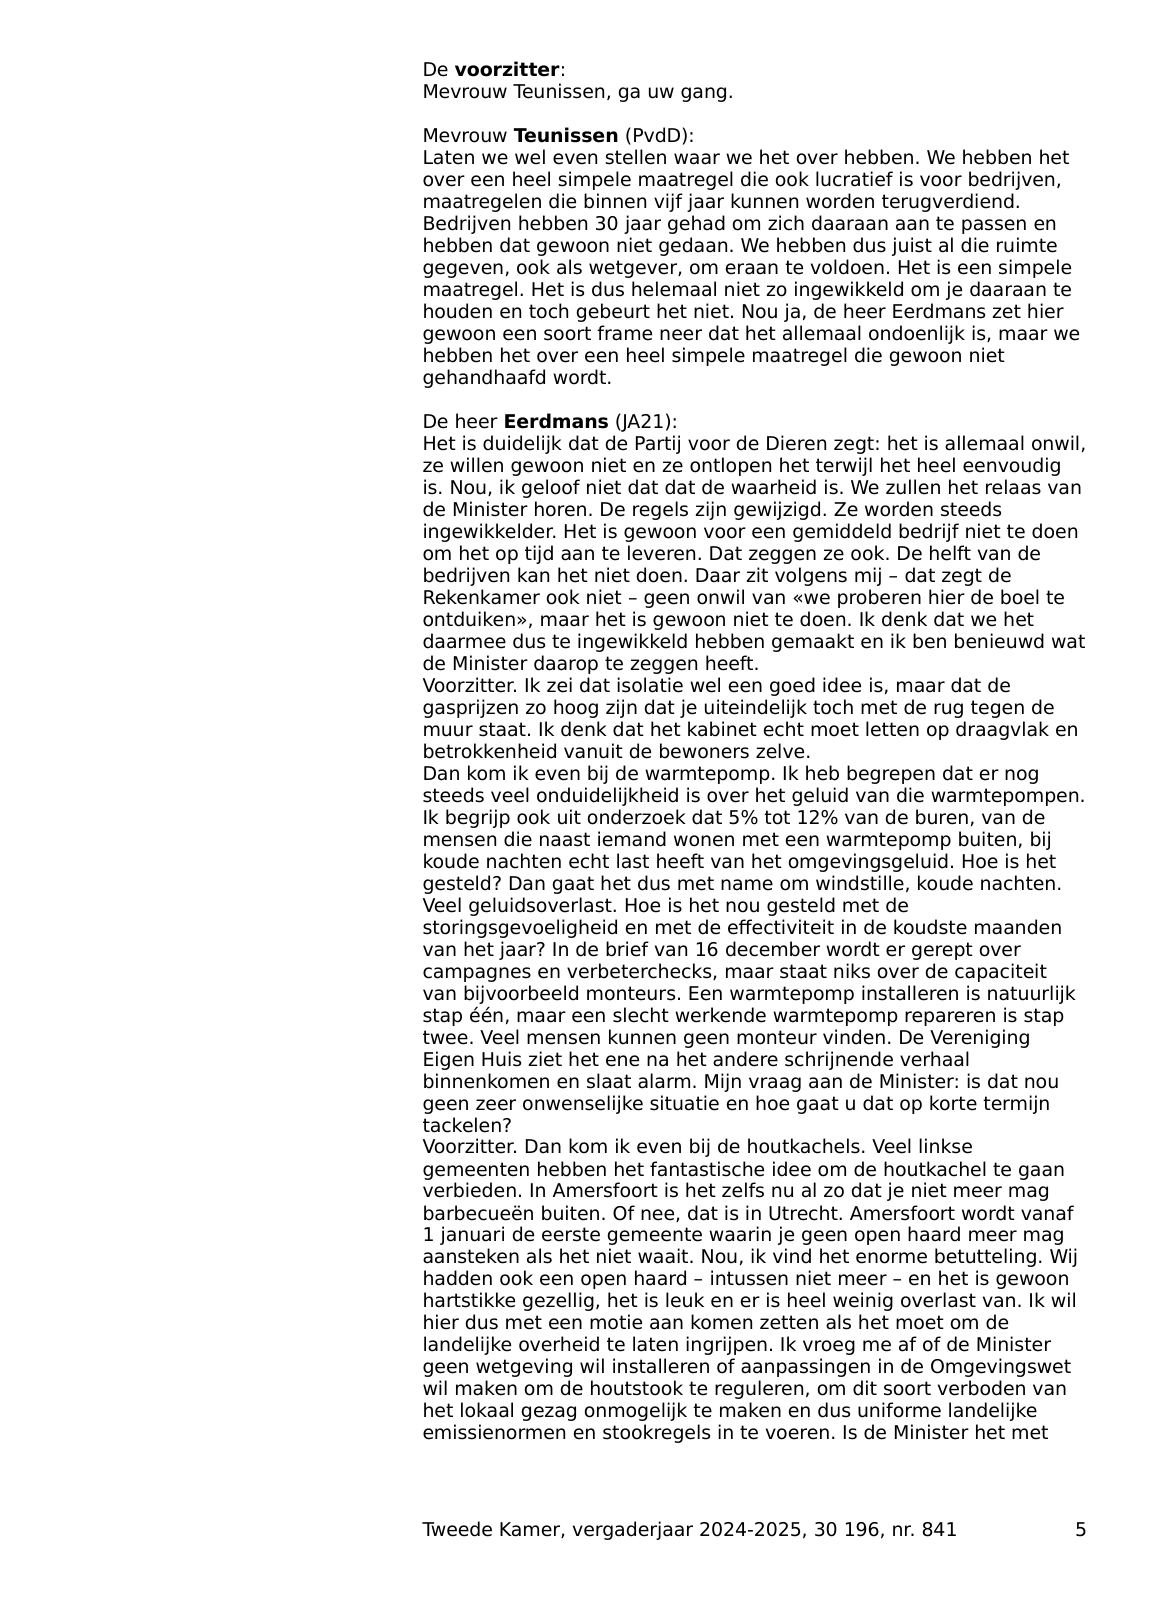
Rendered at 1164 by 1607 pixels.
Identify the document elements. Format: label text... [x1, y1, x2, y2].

text Het is duidelijk dat de Partij voor de Dieren zegt: het is allemaal onwil, ze willen gewoon niet en ze ontlopen het terwijl het heel eenvoudig is. Nou, ik geloof niet dat dat de waarheid is. We zullen het relaas van de Minister horen. De regels zijn gewijzigd. Ze worden steeds ingewikkelder. Het is gewoon voor een gemiddeld bedrijf niet te doen om het op tijd aan te leveren. Dat zeggen ze ook. De helft van de bedrijven kan het niet doen. Daar zit volgens mij – dat zegt de Rekenkamer ook niet – geen onwil van «we proberen hier de boel te ontduiken», maar het is gewoon niet te doen. Ik denk dat we het daarmee dus te ingewikkeld hebben gemaakt en ik ben benieuwd wat de Minister daarop te zeggen heeft. [422, 433, 1087, 675]
text Mevrouw Teunissen (PvdD): [422, 125, 1087, 147]
text Mevrouw Teunissen, ga uw gang. [422, 81, 1087, 103]
text De voorzitter: [422, 59, 1087, 81]
text Voorzitter. Ik zei dat isolatie wel een goed idee is, maar dat de gasprijzen zo hoog zijn dat je uiteindelijk toch met de rug tegen de muur staat. Ik denk dat het kabinet echt moet letten op draagvlak en betrokkenheid vanuit de bewoners zelve. [422, 675, 1087, 763]
text Laten we wel even stellen waar we het over hebben. We hebben het over een heel simpele maatregel die ook lucratief is voor bedrijven, maatregelen die binnen vijf jaar kunnen worden terugverdiend. Bedrijven hebben 30 jaar gehad om zich daaraan aan te passen en hebben dat gewoon niet gedaan. We hebben dus juist al die ruimte gegeven, ook als wetgever, om eraan te voldoen. Het is een simpele maatregel. Het is dus helemaal niet zo ingewikkeld om je daaraan te houden en toch gebeurt het niet. Nou ja, de heer Eerdmans zet hier gewoon een soort frame neer dat het allemaal ondoenlijk is, maar we hebben het over een heel simpele maatregel die gewoon niet gehandhaafd wordt. [422, 147, 1087, 389]
text Dan kom ik even bij de warmtepomp. Ik heb begrepen dat er nog steeds veel onduidelijkheid is over het geluid van die warmtepompen. Ik begrijp ook uit onderzoek dat 5% tot 12% van de buren, van de mensen die naast iemand wonen met een warmtepomp buiten, bij koude nachten echt last heeft van het omgevingsgeluid. Hoe is het gesteld? Dan gaat het dus met name om windstille, koude nachten. Veel geluidsoverlast. Hoe is het nou gesteld met de storingsgevoeligheid en met de effectiviteit in de koudste maanden van het jaar? In de brief van 16 december wordt er gerept over campagnes en verbeterchecks, maar staat niks over de capaciteit van bijvoorbeeld monteurs. Een warmtepomp installeren is natuurlijk stap één, maar een slecht werkende warmtepomp repareren is stap twee. Veel mensen kunnen geen monteur vinden. De Vereniging Eigen Huis ziet het ene na het andere schrijnende verhaal binnenkomen en slaat alarm. Mijn vraag aan de Minister: is dat nou geen zeer onwenselijke situatie en hoe gaat u dat op korte termijn tackelen? [422, 763, 1087, 1136]
text De heer Eerdmans (JA21): [422, 411, 1087, 433]
text Voorzitter. Dan kom ik even bij de houtkachels. Veel linkse gemeenten hebben het fantastische idee om de houtkachel te gaan verbieden. In Amersfoort is het zelfs nu al zo dat je niet meer mag barbecueën buiten. Of nee, dat is in Utrecht. Amersfoort wordt vanaf 1 januari de eerste gemeente waarin je geen open haard meer mag aansteken als het niet waait. Nou, ik vind het enorme betutteling. Wij hadden ook een open haard – intussen niet meer – en het is gewoon hartstikke gezellig, het is leuk en er is heel weinig overlast van. Ik wil hier dus met een motie aan komen zetten als het moet om de landelijke overheid te laten ingrijpen. Ik vroeg me af of de Minister geen wetgeving wil installeren of aanpassingen in de Omgevingswet wil maken om de houtstook te reguleren, om dit soort verboden van het lokaal gezag onmogelijk te maken en dus uniforme landelijke emissienormen en stookregels in te voeren. Is de Minister het met [422, 1136, 1087, 1444]
